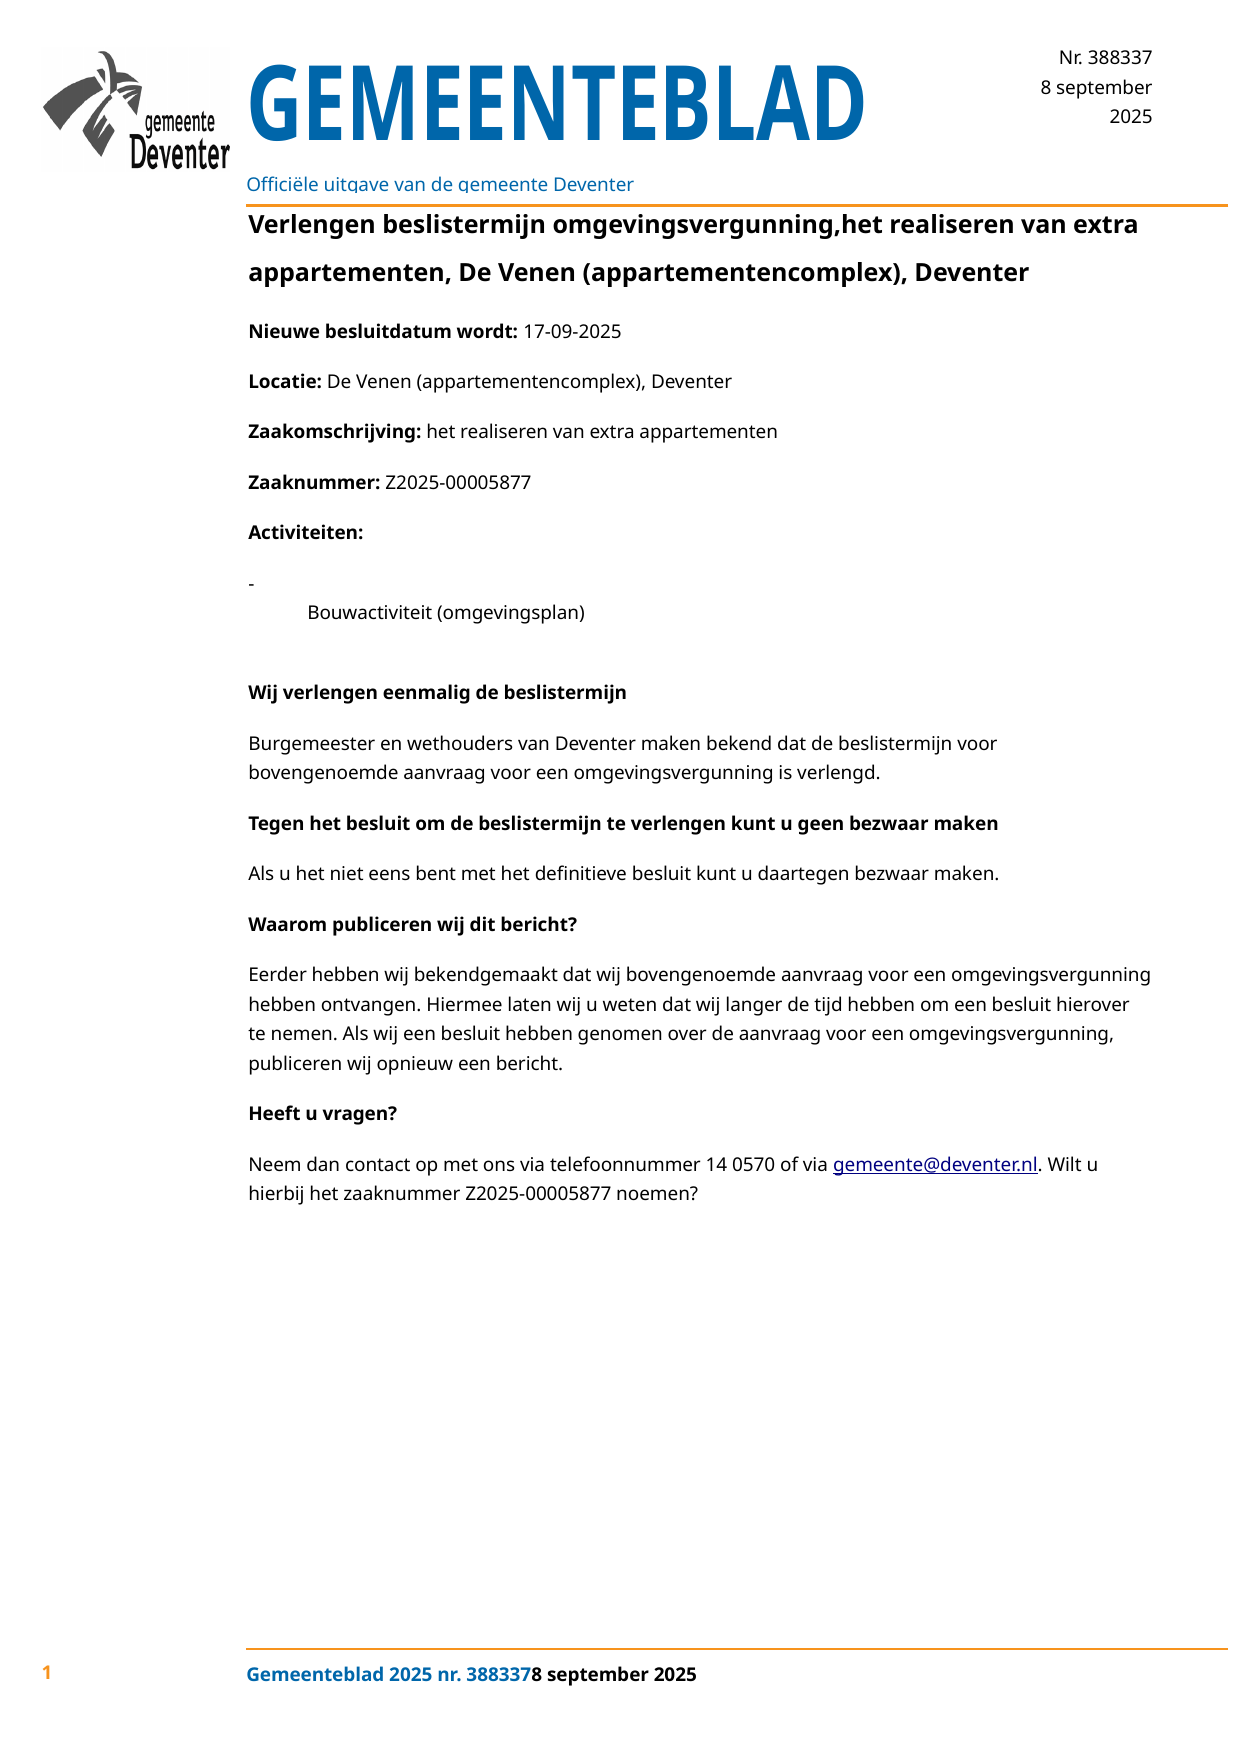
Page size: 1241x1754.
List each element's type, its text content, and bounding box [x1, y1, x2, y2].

text Locatie: De Venen (appartementencomplex), Deventer [248, 368, 1152, 394]
text Activiteiten: [248, 519, 1152, 545]
text Wij verlengen eenmalig de beslistermijn [248, 679, 1152, 705]
text Verlengen beslistermijn omgevingsvergunning,het realiseren van extra appartementen, De Venen (appartementencomplex), Deventer [248, 207, 1152, 288]
text Tegen het besluit om de beslistermijn te verlengen kunt u geen bezwaar maken [248, 810, 1152, 836]
text Eerder hebben wij bekendgemaakt dat wij bovengenoemde aanvraag voor een omgevingsvergunning hebben ontvangen. Hiermee laten wij u weten dat wij langer de tijd hebben om een besluit hierover te nemen. Als wij een besluit hebben genomen over de aanvraag voor een omgevingsvergunning, publiceren wij opnieuw een bericht. [248, 961, 1152, 1076]
text Zaaknummer: Z2025-00005877 [248, 469, 1152, 495]
text Neem dan contact op met ons via telefoonnummer 14 0570 of via gemeente@deventer.nl. Wilt u hierbij het zaaknummer Z2025-00005877 noemen? [248, 1151, 1152, 1206]
list Bouwactiviteit (omgevingsplan) [248, 599, 1152, 625]
text Zaakomschrijving: het realiseren van extra appartementen [248, 419, 1152, 444]
text Heeft u vragen? [248, 1100, 1152, 1126]
text Waarom publiceren wij dit bericht? [248, 911, 1152, 937]
text Als u het niet eens bent met het definitieve besluit kunt u daartegen bezwaar maken. [248, 860, 1152, 886]
text Burgemeester en wethouders van Deventer maken bekend dat de beslistermijn voor bovengenoemde aanvraag voor een omgevingsvergunning is verlengd. [248, 730, 1152, 785]
picture [41, 47, 231, 172]
text Nieuwe besluitdatum wordt: 17-09-2025 [248, 318, 1152, 344]
